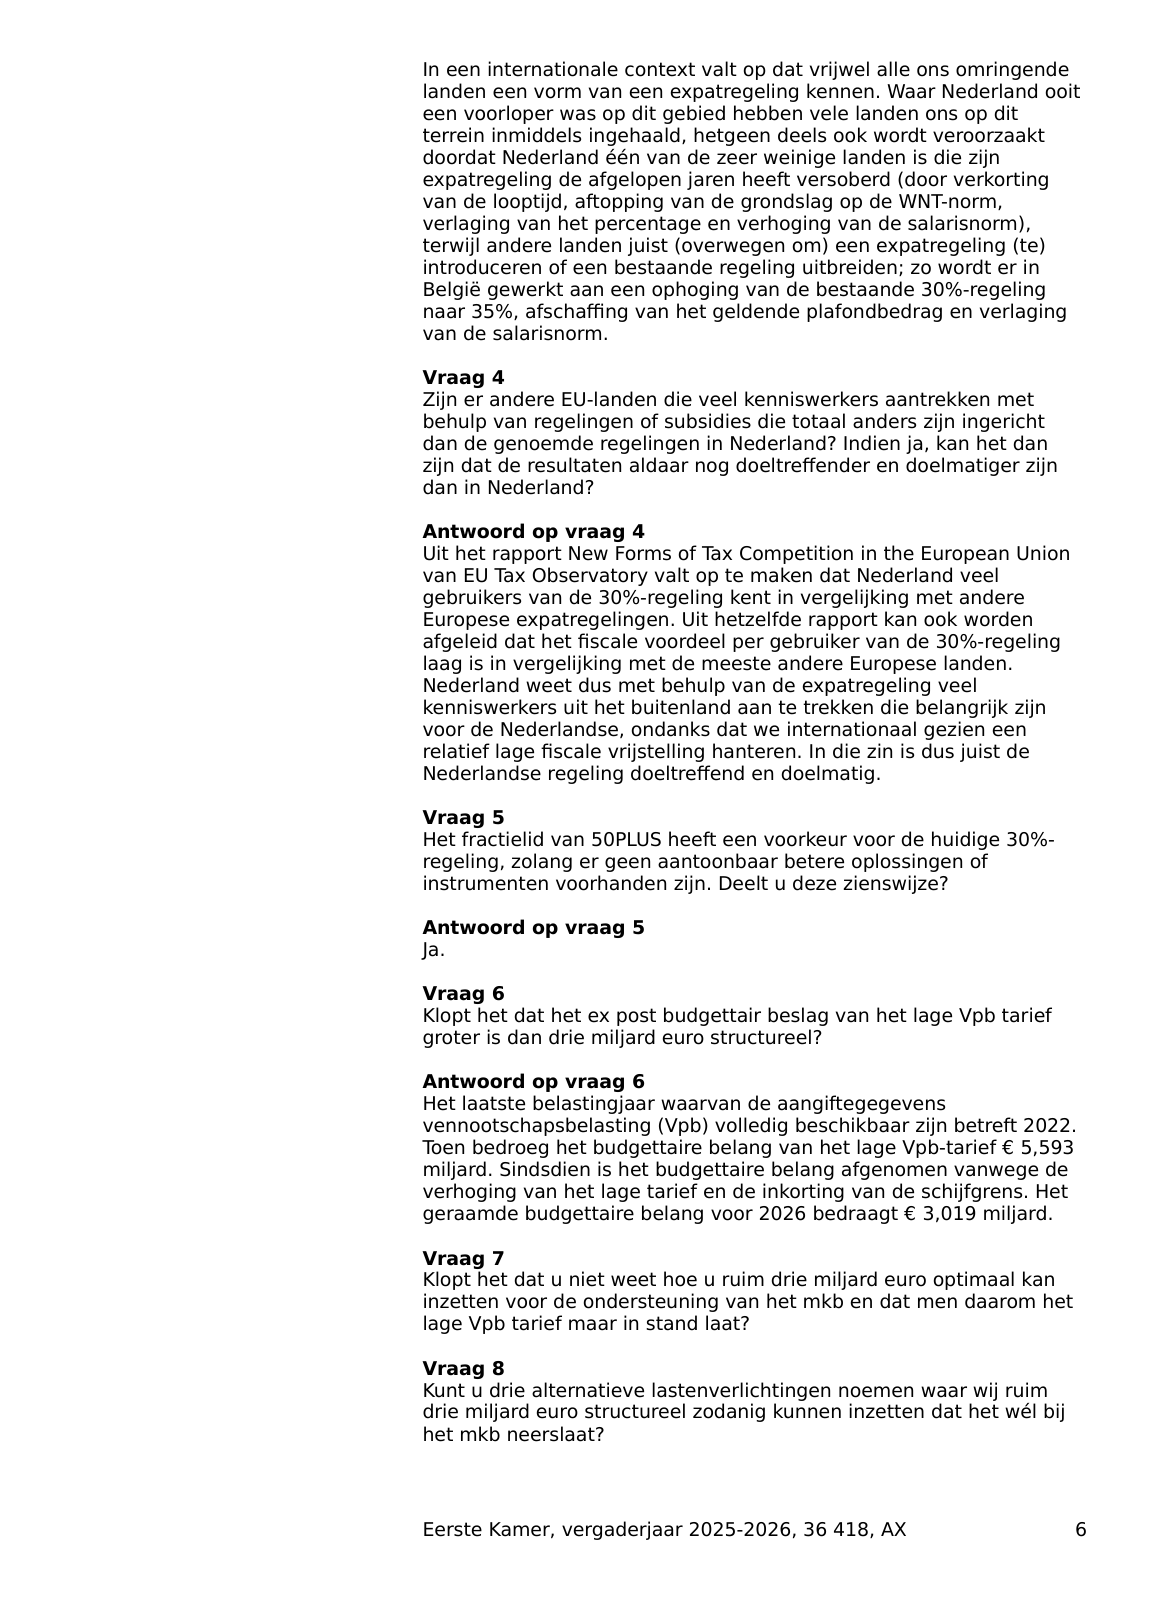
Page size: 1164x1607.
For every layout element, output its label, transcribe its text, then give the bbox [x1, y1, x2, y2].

text Klopt het dat het ex post budgettair beslag van het lage Vpb tarief groter is dan drie miljard euro structureel? [422, 1005, 1087, 1049]
text Vraag 7 [422, 1247, 1087, 1269]
text Zijn er andere EU-landen die veel kenniswerkers aantrekken met behulp van regelingen of subsidies die totaal anders zijn ingericht dan de genoemde regelingen in Nederland? Indien ja, kan het dan zijn dat de resultaten aldaar nog doeltreffender en doelmatiger zijn dan in Nederland? [422, 389, 1087, 499]
text Vraag 6 [422, 983, 1087, 1005]
text Klopt het dat u niet weet hoe u ruim drie miljard euro optimaal kan inzetten voor de ondersteuning van het mkb en dat men daarom het lage Vpb tarief maar in stand laat? [422, 1269, 1087, 1335]
text Antwoord op vraag 6 [422, 1071, 1087, 1093]
text Het laatste belastingjaar waarvan de aangiftegegevens vennootschapsbelasting (Vpb) volledig beschikbaar zijn betreft 2022. Toen bedroeg het budgettaire belang van het lage Vpb-tarief € 5,593 miljard. Sindsdien is het budgettaire belang afgenomen vanwege de verhoging van het lage tarief en de inkorting van de schijfgrens. Het geraamde budgettaire belang voor 2026 bedraagt € 3,019 miljard. [422, 1093, 1087, 1225]
text Antwoord op vraag 4 [422, 521, 1087, 543]
text Vraag 8 [422, 1357, 1087, 1379]
text Vraag 4 [422, 367, 1087, 389]
text In een internationale context valt op dat vrijwel alle ons omringende landen een vorm van een expatregeling kennen. Waar Nederland ooit een voorloper was op dit gebied hebben vele landen ons op dit terrein inmiddels ingehaald, hetgeen deels ook wordt veroorzaakt doordat Nederland één van de zeer weinige landen is die zijn expatregeling de afgelopen jaren heeft versoberd (door verkorting van de looptijd, aftopping van de grondslag op de WNT-norm, verlaging van het percentage en verhoging van de salarisnorm), terwijl andere landen juist (overwegen om) een expatregeling (te) introduceren of een bestaande regeling uitbreiden; zo wordt er in België gewerkt aan een ophoging van de bestaande 30%-regeling naar 35%, afschaffing van het geldende plafondbedrag en verlaging van de salarisnorm. [422, 59, 1087, 345]
text Antwoord op vraag 5 [422, 917, 1087, 939]
text Het fractielid van 50PLUS heeft een voorkeur voor de huidige 30%-regeling, zolang er geen aantoonbaar betere oplossingen of instrumenten voorhanden zijn. Deelt u deze zienswijze? [422, 829, 1087, 895]
text Kunt u drie alternatieve lastenverlichtingen noemen waar wij ruim drie miljard euro structureel zodanig kunnen inzetten dat het wél bij het mkb neerslaat? [422, 1379, 1087, 1445]
text Ja. [422, 939, 1087, 961]
text Uit het rapport New Forms of Tax Competition in the European Union van EU Tax Observatory valt op te maken dat Nederland veel gebruikers van de 30%-regeling kent in vergelijking met andere Europese expatregelingen. Uit hetzelfde rapport kan ook worden afgeleid dat het fiscale voordeel per gebruiker van de 30%-regeling laag is in vergelijking met de meeste andere Europese landen. Nederland weet dus met behulp van de expatregeling veel kenniswerkers uit het buitenland aan te trekken die belangrijk zijn voor de Nederlandse, ondanks dat we internationaal gezien een relatief lage fiscale vrijstelling hanteren. In die zin is dus juist de Nederlandse regeling doeltreffend en doelmatig. [422, 543, 1087, 785]
text Vraag 5 [422, 807, 1087, 829]
